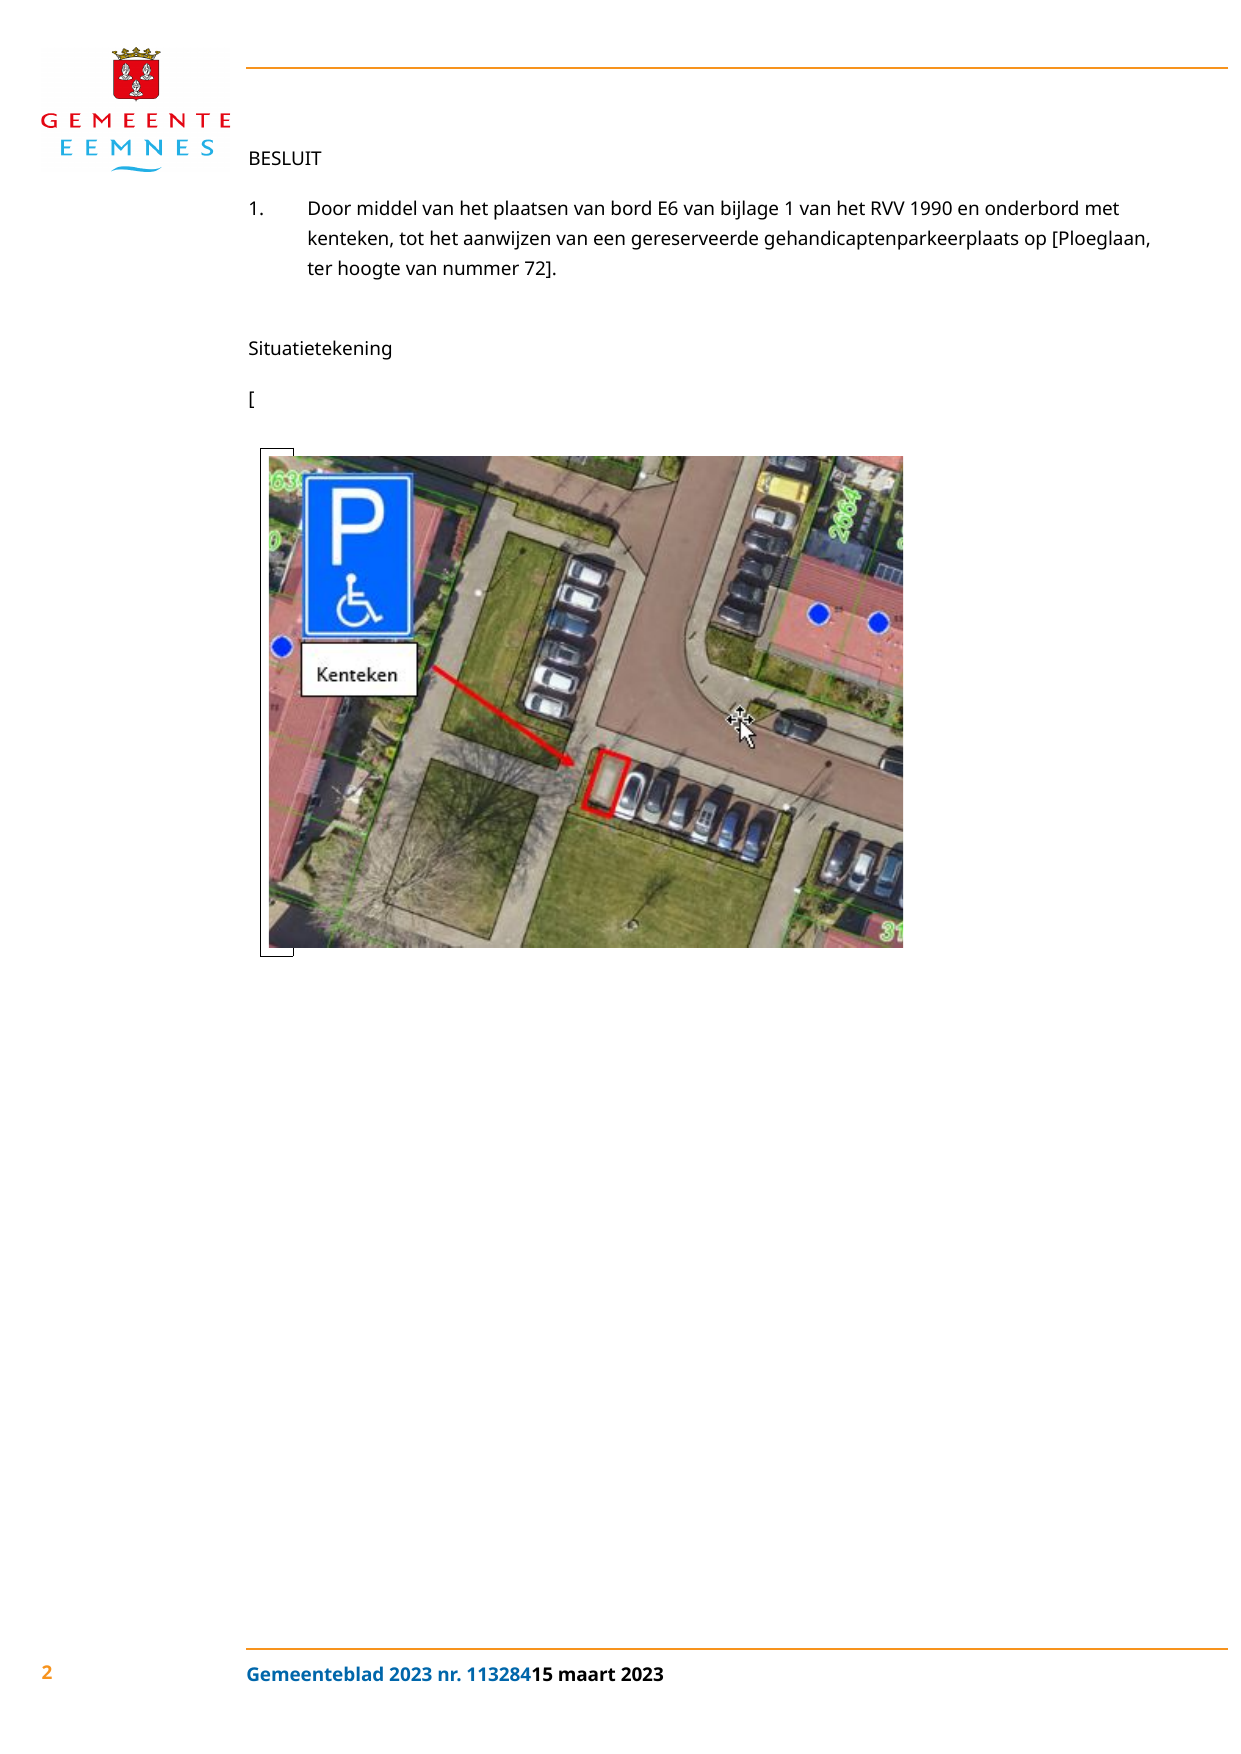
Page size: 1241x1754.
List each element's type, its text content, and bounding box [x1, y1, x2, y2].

picture [41, 47, 231, 172]
text BESLUIT [248, 145, 1152, 171]
text Situatietekening [248, 335, 1152, 361]
picture [268, 456, 904, 948]
text [ [248, 385, 1152, 411]
list Door middel van het plaatsen van bord E6 van bijlage 1 van het RVV 1990 en onderbord met kenteken, tot het aanwijzen van een gereserveerde gehandicaptenparkeerplaats op [Ploeglaan, ter hoogte van nummer 72]. [248, 196, 1152, 281]
